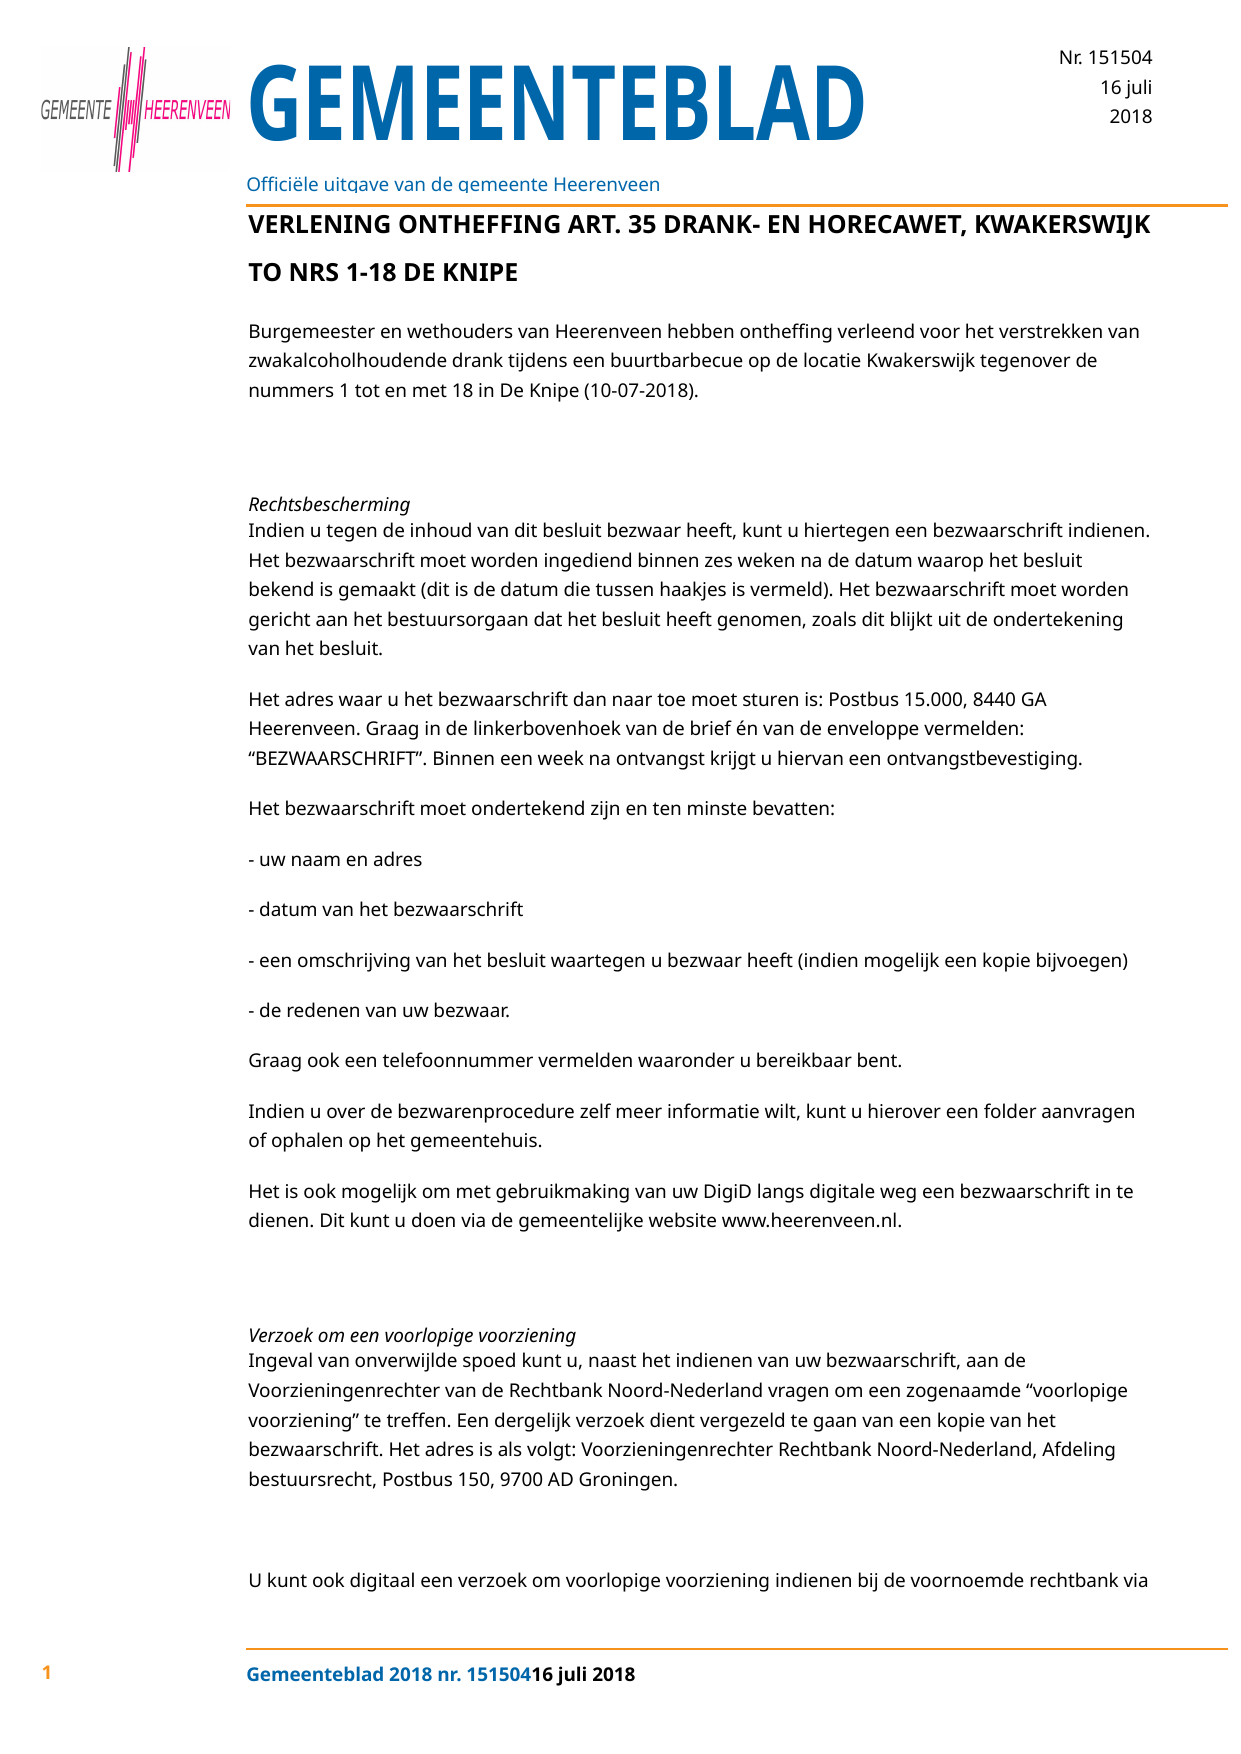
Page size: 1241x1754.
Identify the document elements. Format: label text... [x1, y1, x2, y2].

text Indien u over de bezwarenprocedure zelf meer informatie wilt, kunt u hierover een folder aanvragen of ophalen op het gemeentehuis. [248, 1098, 1152, 1153]
picture [41, 47, 231, 172]
text - uw naam en adres [248, 846, 1152, 872]
text Rechtsbescherming [248, 491, 1152, 517]
text Ingeval van onverwijlde spoed kunt u, naast het indienen van uw bezwaarschrift, aan de Voorzieningenrechter van de Rechtbank Noord-Nederland vragen om een zogenaamde “voorlopige voorziening” te treffen. Een dergelijk verzoek dient vergezeld te gaan van een kopie van het bezwaarschrift. Het adres is als volgt: Voorzieningenrechter Rechtbank Noord-Nederland, Afdeling bestuursrecht, Postbus 150, 9700 AD Groningen. [248, 1348, 1152, 1492]
text Graag ook een telefoonnummer vermelden waaronder u bereikbaar bent. [248, 1048, 1152, 1073]
text Indien u tegen de inhoud van dit besluit bezwaar heeft, kunt u hiertegen een bezwaarschrift indienen. Het bezwaarschrift moet worden ingediend binnen zes weken na de datum waarop het besluit bekend is gemaakt (dit is de datum die tussen haakjes is vermeld). Het bezwaarschrift moet worden gericht aan het bestuursorgaan dat het besluit heeft genomen, zoals dit blijkt uit de ondertekening van het besluit. [248, 517, 1152, 661]
text Het is ook mogelijk om met gebruikmaking van uw DigiD langs digitale weg een bezwaarschrift in te dienen. Dit kunt u doen via de gemeentelijke website www.heerenveen.nl. [248, 1178, 1152, 1233]
text Verzoek om een voorlopige voorziening [248, 1322, 1152, 1348]
text VERLENING ONTHEFFING ART. 35 DRANK- EN HORECAWET, KWAKERSWIJK TO NRS 1-18 DE KNIPE [248, 207, 1152, 288]
text U kunt ook digitaal een verzoek om voorlopige voorziening indienen bij de voornoemde rechtbank via [248, 1567, 1152, 1593]
text - datum van het bezwaarschrift [248, 896, 1152, 922]
text Burgemeester en wethouders van Heerenveen hebben ontheffing verleend voor het verstrekken van zwakalcoholhoudende drank tijdens een buurtbarbecue op de locatie Kwakerswijk tegenover de nummers 1 tot en met 18 in De Knipe (10-07-2018). [248, 318, 1152, 403]
text - de redenen van uw bezwaar. [248, 997, 1152, 1023]
text - een omschrijving van het besluit waartegen u bezwaar heeft (indien mogelijk een kopie bijvoegen) [248, 947, 1152, 972]
text Het adres waar u het bezwaarschrift dan naar toe moet sturen is: Postbus 15.000, 8440 GA Heerenveen. Graag in de linkerbovenhoek van de brief én van de enveloppe vermelden: “BEZWAARSCHRIFT”. Binnen een week na ontvangst krijgt u hiervan een ontvangstbevestiging. [248, 686, 1152, 771]
text Het bezwaarschrift moet ondertekend zijn en ten minste bevatten: [248, 796, 1152, 821]
